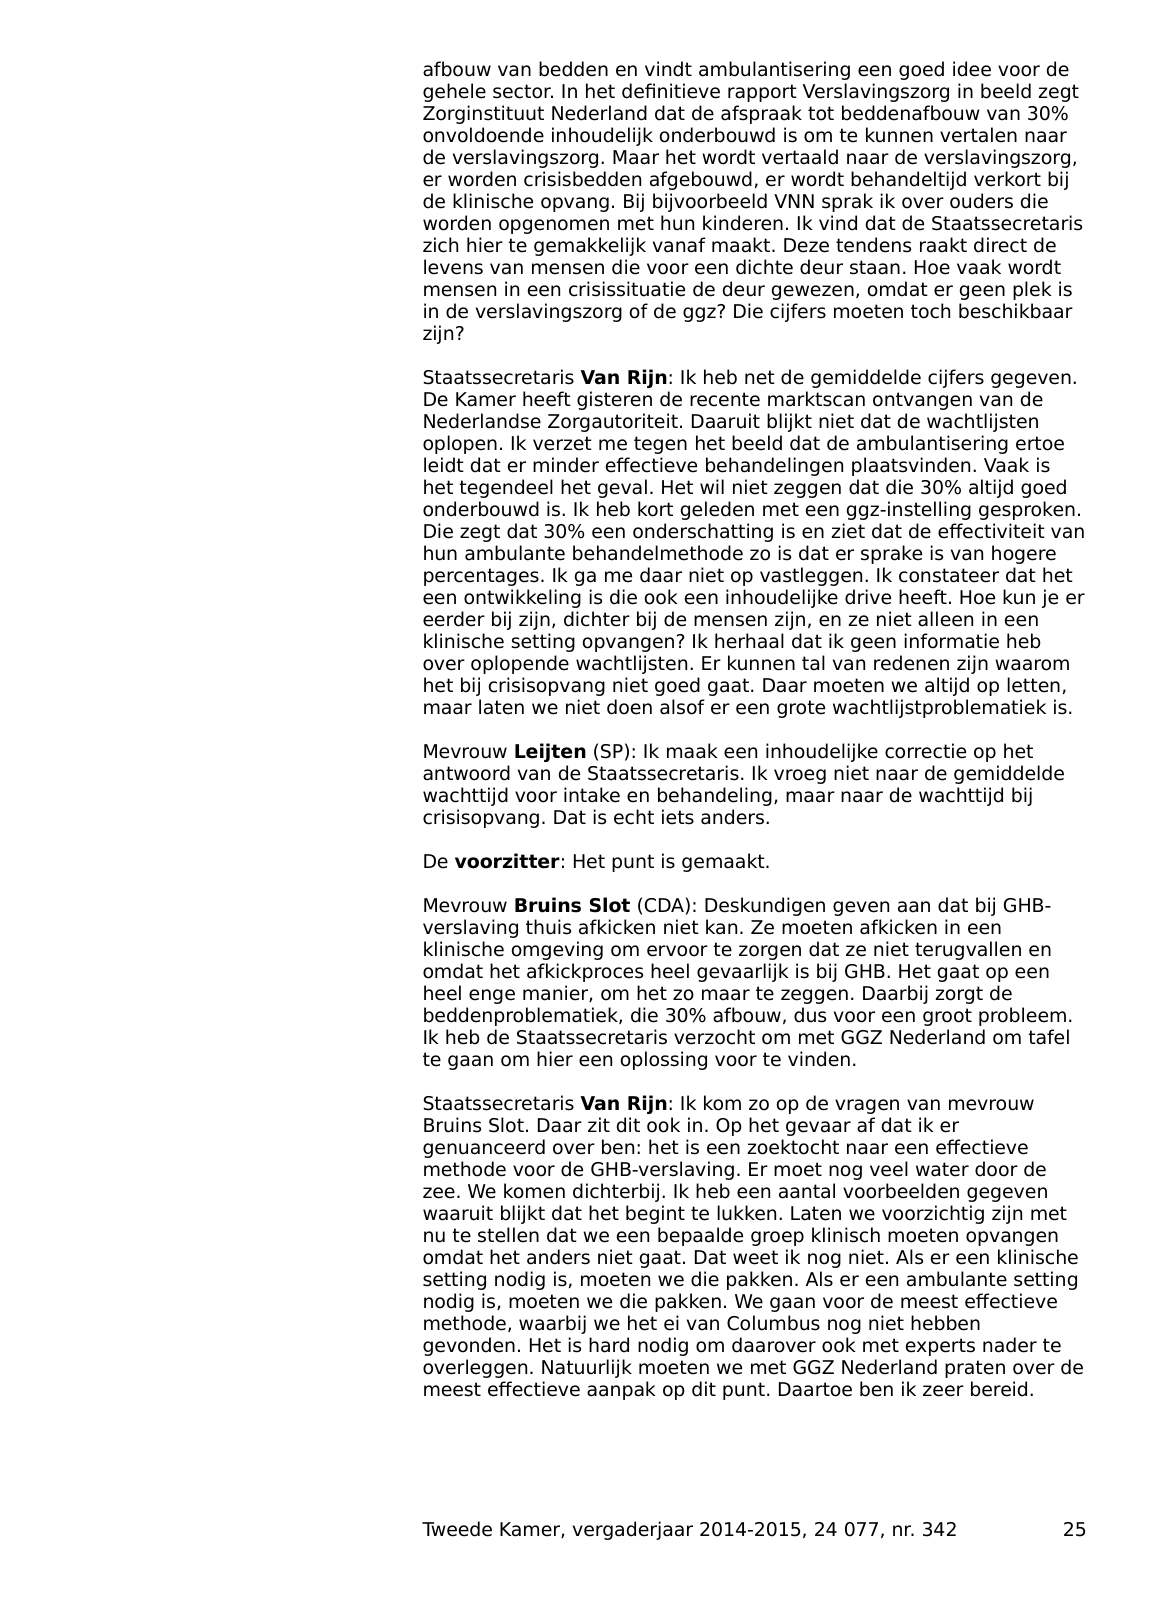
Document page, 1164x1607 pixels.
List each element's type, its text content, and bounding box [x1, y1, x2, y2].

text Mevrouw Bruins Slot (CDA): Deskundigen geven aan dat bij GHB-verslaving thuis afkicken niet kan. Ze moeten afkicken in een klinische omgeving om ervoor te zorgen dat ze niet terugvallen en omdat het afkickproces heel gevaarlijk is bij GHB. Het gaat op een heel enge manier, om het zo maar te zeggen. Daarbij zorgt de beddenproblematiek, die 30% afbouw, dus voor een groot probleem. Ik heb de Staatssecretaris verzocht om met GGZ Nederland om tafel te gaan om hier een oplossing voor te vinden. [422, 895, 1087, 1071]
text afbouw van bedden en vindt ambulantisering een goed idee voor de gehele sector. In het definitieve rapport Verslavingszorg in beeld zegt Zorginstituut Nederland dat de afspraak tot beddenafbouw van 30% onvoldoende inhoudelijk onderbouwd is om te kunnen vertalen naar de verslavingszorg. Maar het wordt vertaald naar de verslavingszorg, er worden crisisbedden afgebouwd, er wordt behandeltijd verkort bij de klinische opvang. Bij bijvoorbeeld VNN sprak ik over ouders die worden opgenomen met hun kinderen. Ik vind dat de Staatssecretaris zich hier te gemakkelijk vanaf maakt. Deze tendens raakt direct de levens van mensen die voor een dichte deur staan. Hoe vaak wordt mensen in een crisissituatie de deur gewezen, omdat er geen plek is in de verslavingszorg of de ggz? Die cijfers moeten toch beschikbaar zijn? [422, 59, 1087, 345]
text Staatssecretaris Van Rijn: Ik heb net de gemiddelde cijfers gegeven. De Kamer heeft gisteren de recente marktscan ontvangen van de Nederlandse Zorgautoriteit. Daaruit blijkt niet dat de wachtlijsten oplopen. Ik verzet me tegen het beeld dat de ambulantisering ertoe leidt dat er minder effectieve behandelingen plaatsvinden. Vaak is het tegendeel het geval. Het wil niet zeggen dat die 30% altijd goed onderbouwd is. Ik heb kort geleden met een ggz-instelling gesproken. Die zegt dat 30% een onderschatting is en ziet dat de effectiviteit van hun ambulante behandelmethode zo is dat er sprake is van hogere percentages. Ik ga me daar niet op vastleggen. Ik constateer dat het een ontwikkeling is die ook een inhoudelijke drive heeft. Hoe kun je er eerder bij zijn, dichter bij de mensen zijn, en ze niet alleen in een klinische setting opvangen? Ik herhaal dat ik geen informatie heb over oplopende wachtlijsten. Er kunnen tal van redenen zijn waarom het bij crisisopvang niet goed gaat. Daar moeten we altijd op letten, maar laten we niet doen alsof er een grote wachtlijstproblematiek is. [422, 367, 1087, 719]
text Mevrouw Leijten (SP): Ik maak een inhoudelijke correctie op het antwoord van de Staatssecretaris. Ik vroeg niet naar de gemiddelde wachttijd voor intake en behandeling, maar naar de wachttijd bij crisisopvang. Dat is echt iets anders. [422, 741, 1087, 829]
text De voorzitter: Het punt is gemaakt. [422, 851, 1087, 873]
text Staatssecretaris Van Rijn: Ik kom zo op de vragen van mevrouw Bruins Slot. Daar zit dit ook in. Op het gevaar af dat ik er genuanceerd over ben: het is een zoektocht naar een effectieve methode voor de GHB-verslaving. Er moet nog veel water door de zee. We komen dichterbij. Ik heb een aantal voorbeelden gegeven waaruit blijkt dat het begint te lukken. Laten we voorzichtig zijn met nu te stellen dat we een bepaalde groep klinisch moeten opvangen omdat het anders niet gaat. Dat weet ik nog niet. Als er een klinische setting nodig is, moeten we die pakken. Als er een ambulante setting nodig is, moeten we die pakken. We gaan voor de meest effectieve methode, waarbij we het ei van Columbus nog niet hebben gevonden. Het is hard nodig om daarover ook met experts nader te overleggen. Natuurlijk moeten we met GGZ Nederland praten over de meest effectieve aanpak op dit punt. Daartoe ben ik zeer bereid. [422, 1093, 1087, 1401]
